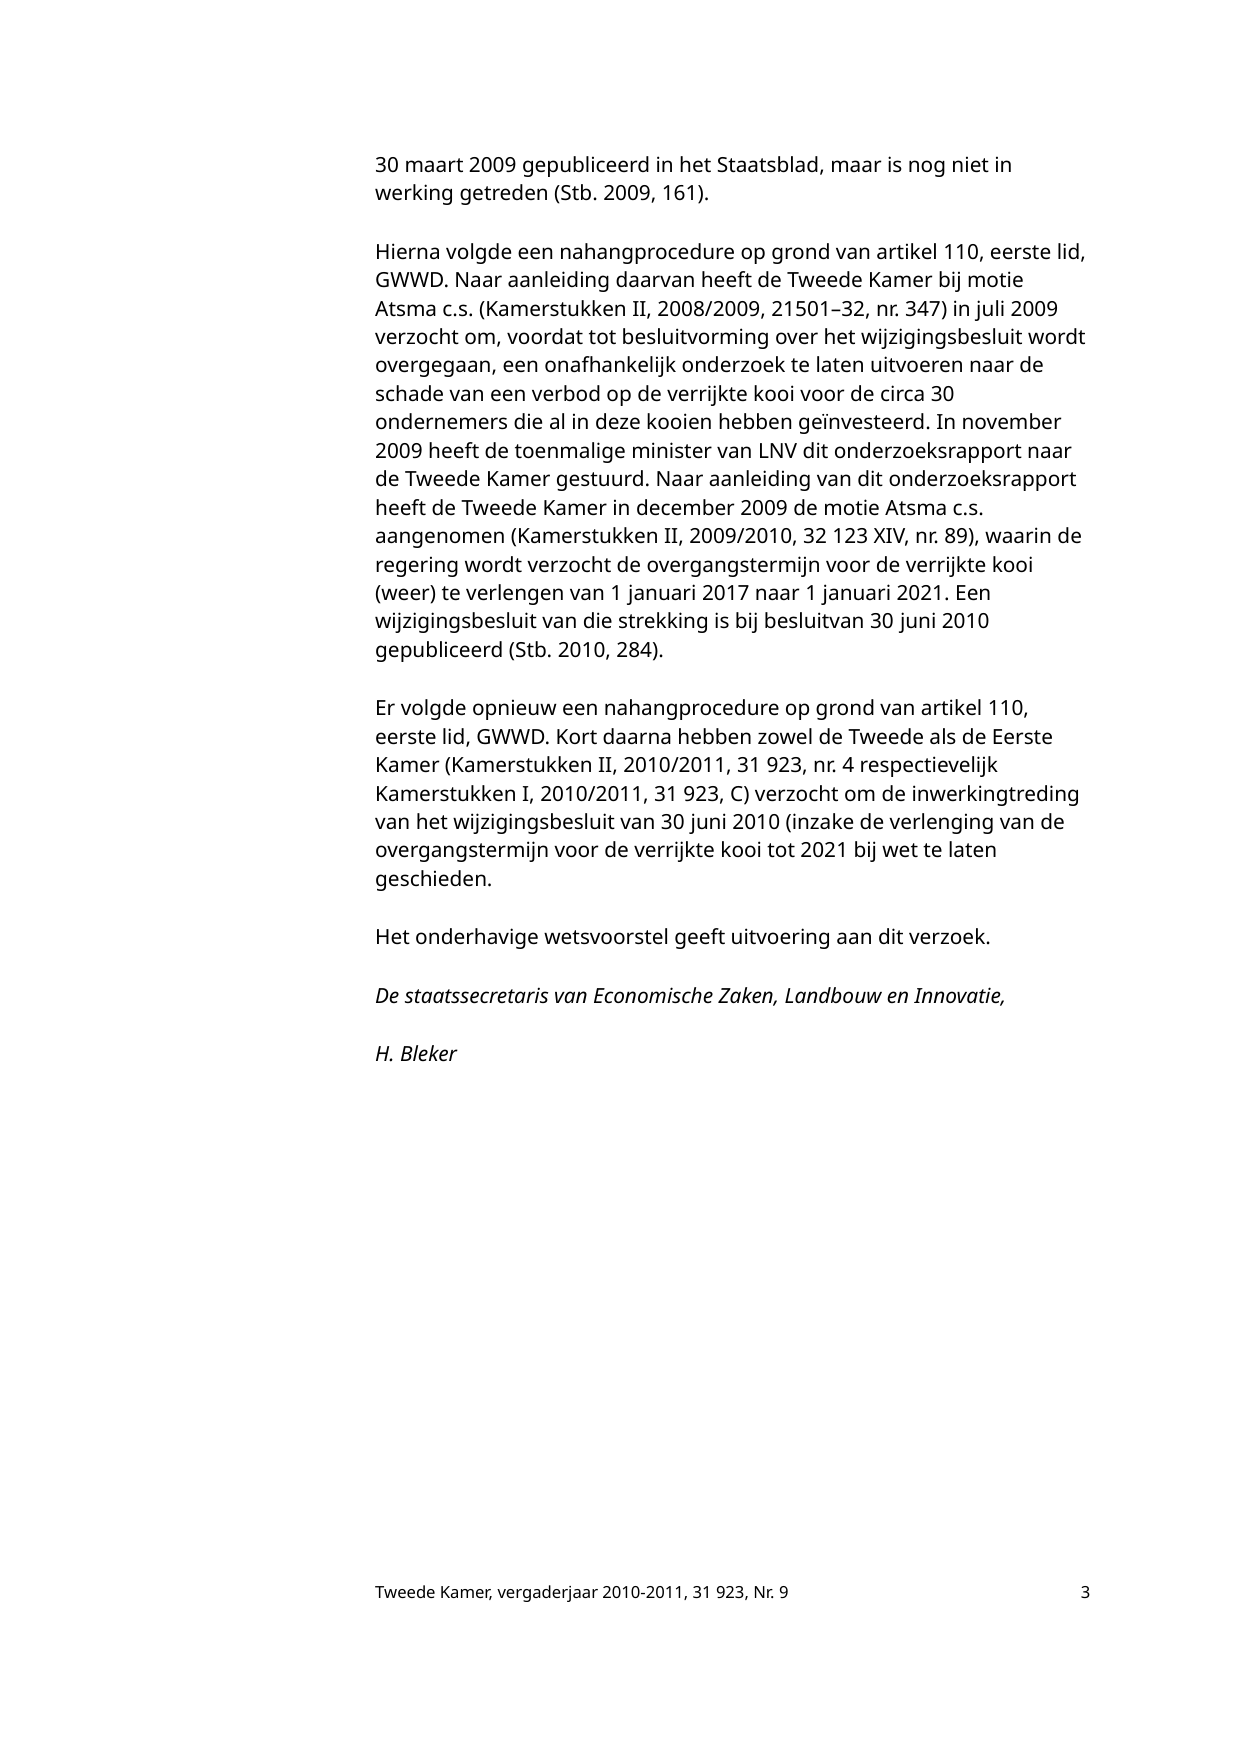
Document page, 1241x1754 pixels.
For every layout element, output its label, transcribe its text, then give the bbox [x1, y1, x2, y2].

text 30 maart 2009 gepubliceerd in het Staatsblad, maar is nog niet in werking getreden (Stb. 2009, 161). [375, 150, 1090, 207]
text Hierna volgde een nahangprocedure op grond van artikel 110, eerste lid, GWWD. Naar aanleiding daarvan heeft de Tweede Kamer bij motie Atsma c.s. (Kamerstukken II, 2008/2009, 21501–32, nr. 347) in juli 2009 verzocht om, voordat tot besluitvorming over het wijzigingsbesluit wordt overgegaan, een onafhankelijk onderzoek te laten uitvoeren naar de schade van een verbod op de verrijkte kooi voor de circa 30 ondernemers die al in deze kooien hebben geïnvesteerd. In november 2009 heeft de toenmalige minister van LNV dit onderzoeksrapport naar de Tweede Kamer gestuurd. Naar aanleiding van dit onderzoeksrapport heeft de Tweede Kamer in december 2009 de motie Atsma c.s. aangenomen (Kamerstukken II, 2009/2010, 32 123 XIV, nr. 89), waarin de regering wordt verzocht de overgangstermijn voor de verrijkte kooi (weer) te verlengen van 1 januari 2017 naar 1 januari 2021. Een wijzigingsbesluit van die strekking is bij besluitvan 30 juni 2010 gepubliceerd (Stb. 2010, 284). [375, 237, 1090, 663]
text Er volgde opnieuw een nahangprocedure op grond van artikel 110, eerste lid, GWWD. Kort daarna hebben zowel de Tweede als de Eerste Kamer (Kamerstukken II, 2010/2011, 31 923, nr. 4 respectievelijk Kamerstukken I, 2010/2011, 31 923, C) verzocht om de inwerkingtreding van het wijzigingsbesluit van 30 juni 2010 (inzake de verlenging van de overgangstermijn voor de verrijkte kooi tot 2021 bij wet te laten geschieden. [375, 693, 1090, 892]
text De staatssecretaris van Economische Zaken, Landbouw en Innovatie, [375, 981, 1090, 1009]
text H. Bleker [375, 1039, 1090, 1068]
text Het onderhavige wetsvoorstel geeft uitvoering aan dit verzoek. [375, 922, 1090, 951]
